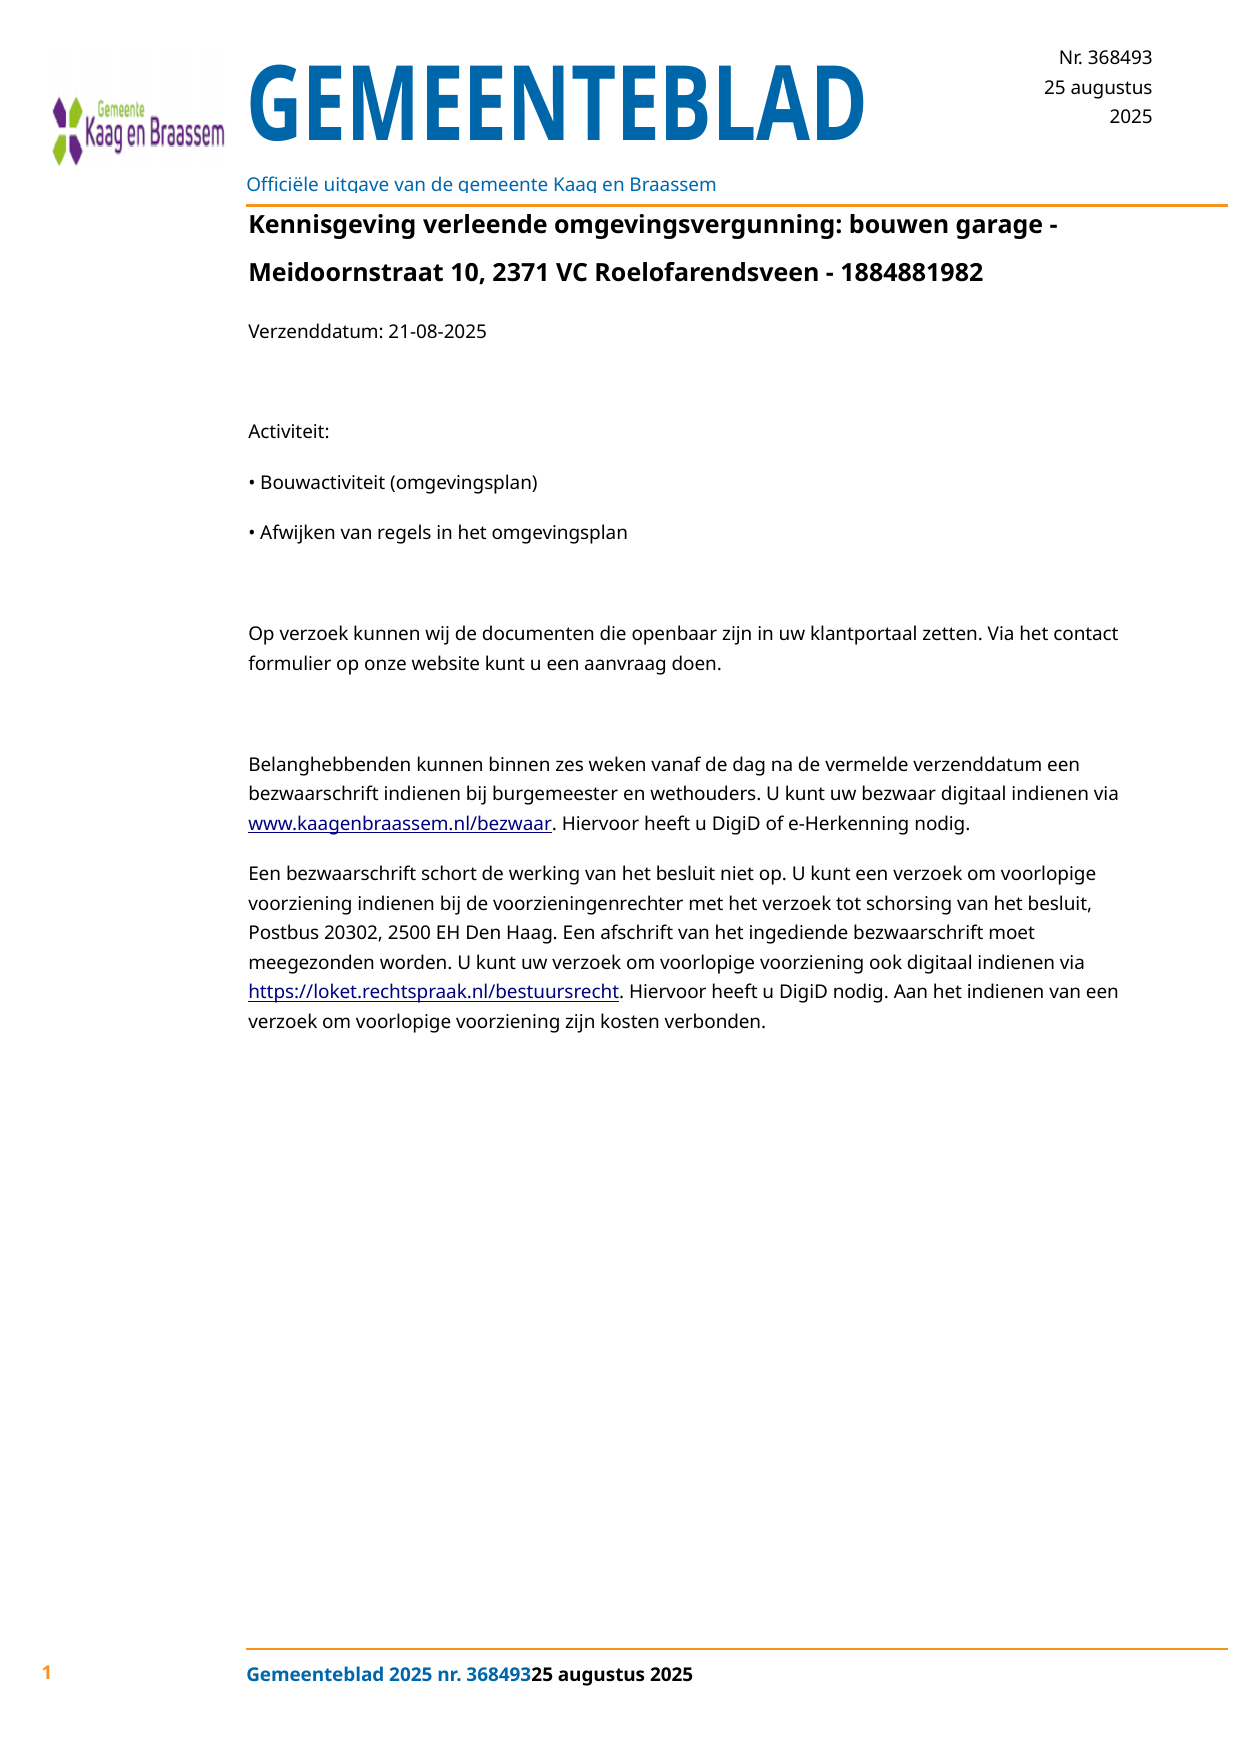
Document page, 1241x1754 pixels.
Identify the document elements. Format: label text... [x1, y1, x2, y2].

text Kennisgeving verleende omgevingsvergunning: bouwen garage - Meidoornstraat 10, 2371 VC Roelofarendsveen - 1884881982 [248, 207, 1152, 288]
text Activiteit: [248, 419, 1152, 444]
text • Bouwactiviteit (omgevingsplan) [248, 469, 1152, 495]
text Op verzoek kunnen wij de documenten die openbaar zijn in uw klantportaal zetten. Via het contact formulier op onze website kunt u een aanvraag doen. [248, 620, 1152, 676]
text Belanghebbenden kunnen binnen zes weken vanaf de dag na de vermelde verzenddatum een bezwaarschrift indienen bij burgemeester en wethouders. U kunt uw bezwaar digitaal indienen via www.kaagenbraassem.nl/bezwaar. Hiervoor heeft u DigiD of e-Herkenning nodig. [248, 751, 1152, 836]
text Verzenddatum: 21-08-2025 [248, 318, 1152, 344]
text Een bezwaarschrift schort de werking van het besluit niet op. U kunt een verzoek om voorlopige voorziening indienen bij de voorzieningenrechter met het verzoek tot schorsing van het besluit, Postbus 20302, 2500 EH Den Haag. Een afschrift van het ingediende bezwaarschrift moet meegezonden worden. U kunt uw verzoek om voorlopige voorziening ook digitaal indienen via https://loket.rechtspraak.nl/bestuursrecht. Hiervoor heeft u DigiD nodig. Aan het indienen van een verzoek om voorlopige voorziening zijn kosten verbonden. [248, 860, 1152, 1034]
picture [41, 47, 231, 172]
text • Afwijken van regels in het omgevingsplan [248, 519, 1152, 545]
